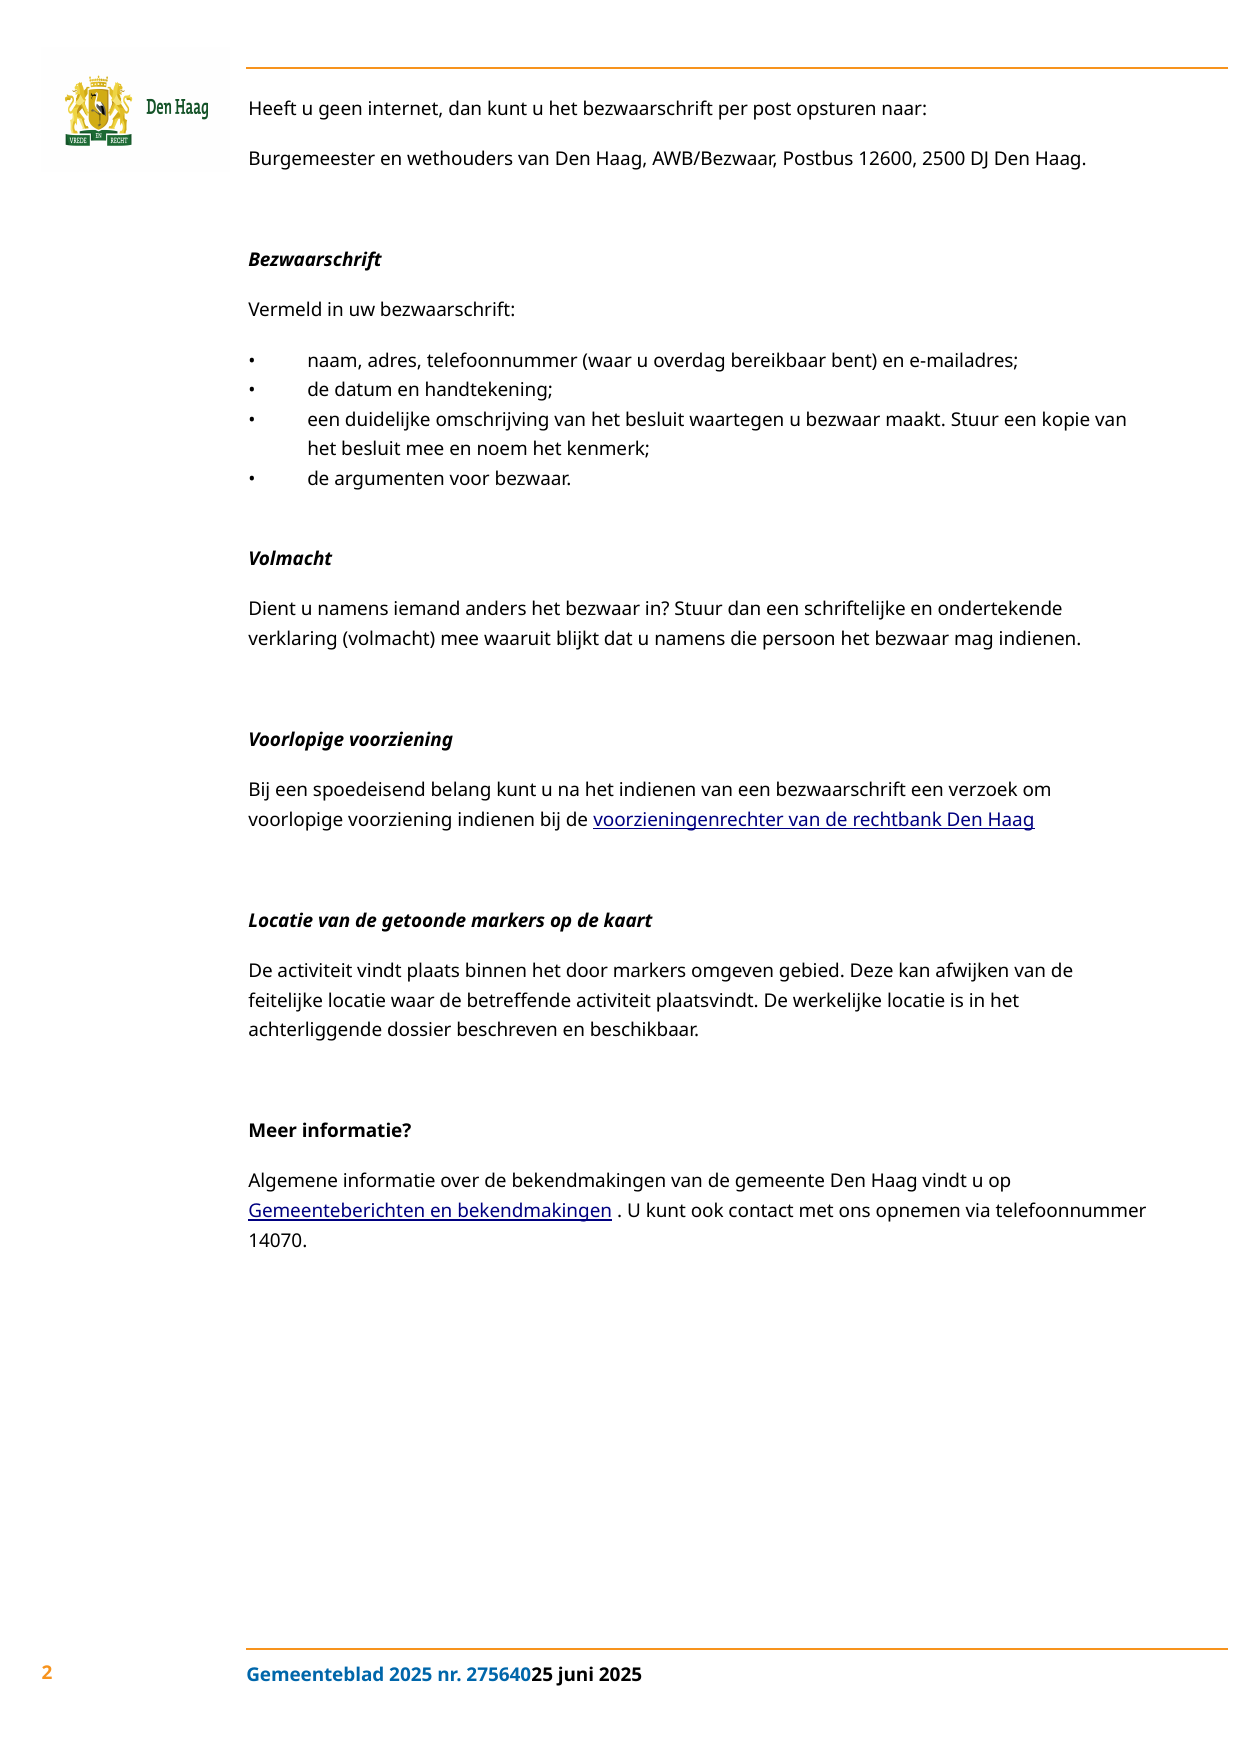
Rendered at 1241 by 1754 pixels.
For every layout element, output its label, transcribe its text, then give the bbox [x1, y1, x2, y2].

picture [41, 47, 231, 172]
list naam, adres, telefoonnummer (waar u overdag bereikbaar bent) en e-mailadres; [248, 347, 1152, 373]
text Bezwaarschrift [248, 246, 1152, 272]
text Vermeld in uw bezwaarschrift: [248, 296, 1152, 322]
text Bij een spoedeisend belang kunt u na het indienen van een bezwaarschrift een verzoek om voorlopige voorziening indienen bij de voorzieningenrechter van de rechtbank Den Haag [248, 776, 1152, 832]
list de argumenten voor bezwaar. [248, 465, 1152, 491]
text Burgemeester en wethouders van Den Haag, AWB/Bezwaar, Postbus 12600, 2500 DJ Den Haag. [248, 145, 1152, 171]
list een duidelijke omschrijving van het besluit waartegen u bezwaar maakt. Stuur een kopie van het besluit mee en noem het kenmerk; [248, 406, 1152, 461]
text De activiteit vindt plaats binnen het door markers omgeven gebied. Deze kan afwijken van de feitelijke locatie waar de betreffende activiteit plaatsvindt. De werkelijke locatie is in het achterliggende dossier beschreven en beschikbaar. [248, 957, 1152, 1042]
text Dient u namens iemand anders het bezwaar in? Stuur dan een schriftelijke en ondertekende verklaring (volmacht) mee waaruit blijkt dat u namens die persoon het bezwaar mag indienen. [248, 596, 1152, 651]
list de datum en handtekening; [248, 376, 1152, 402]
text Algemene informatie over de bekendmakingen van de gemeente Den Haag vindt u op Gemeenteberichten en bekendmakingen . U kunt ook contact met ons opnemen via telefoonnummer 14070. [248, 1168, 1152, 1253]
text Meer informatie? [248, 1117, 1152, 1143]
text Volmacht [248, 545, 1152, 571]
text Locatie van de getoonde markers op de kaart [248, 907, 1152, 933]
text Voorlopige voorziening [248, 726, 1152, 752]
text Heeft u geen internet, dan kunt u het bezwaarschrift per post opsturen naar: [248, 95, 1152, 121]
